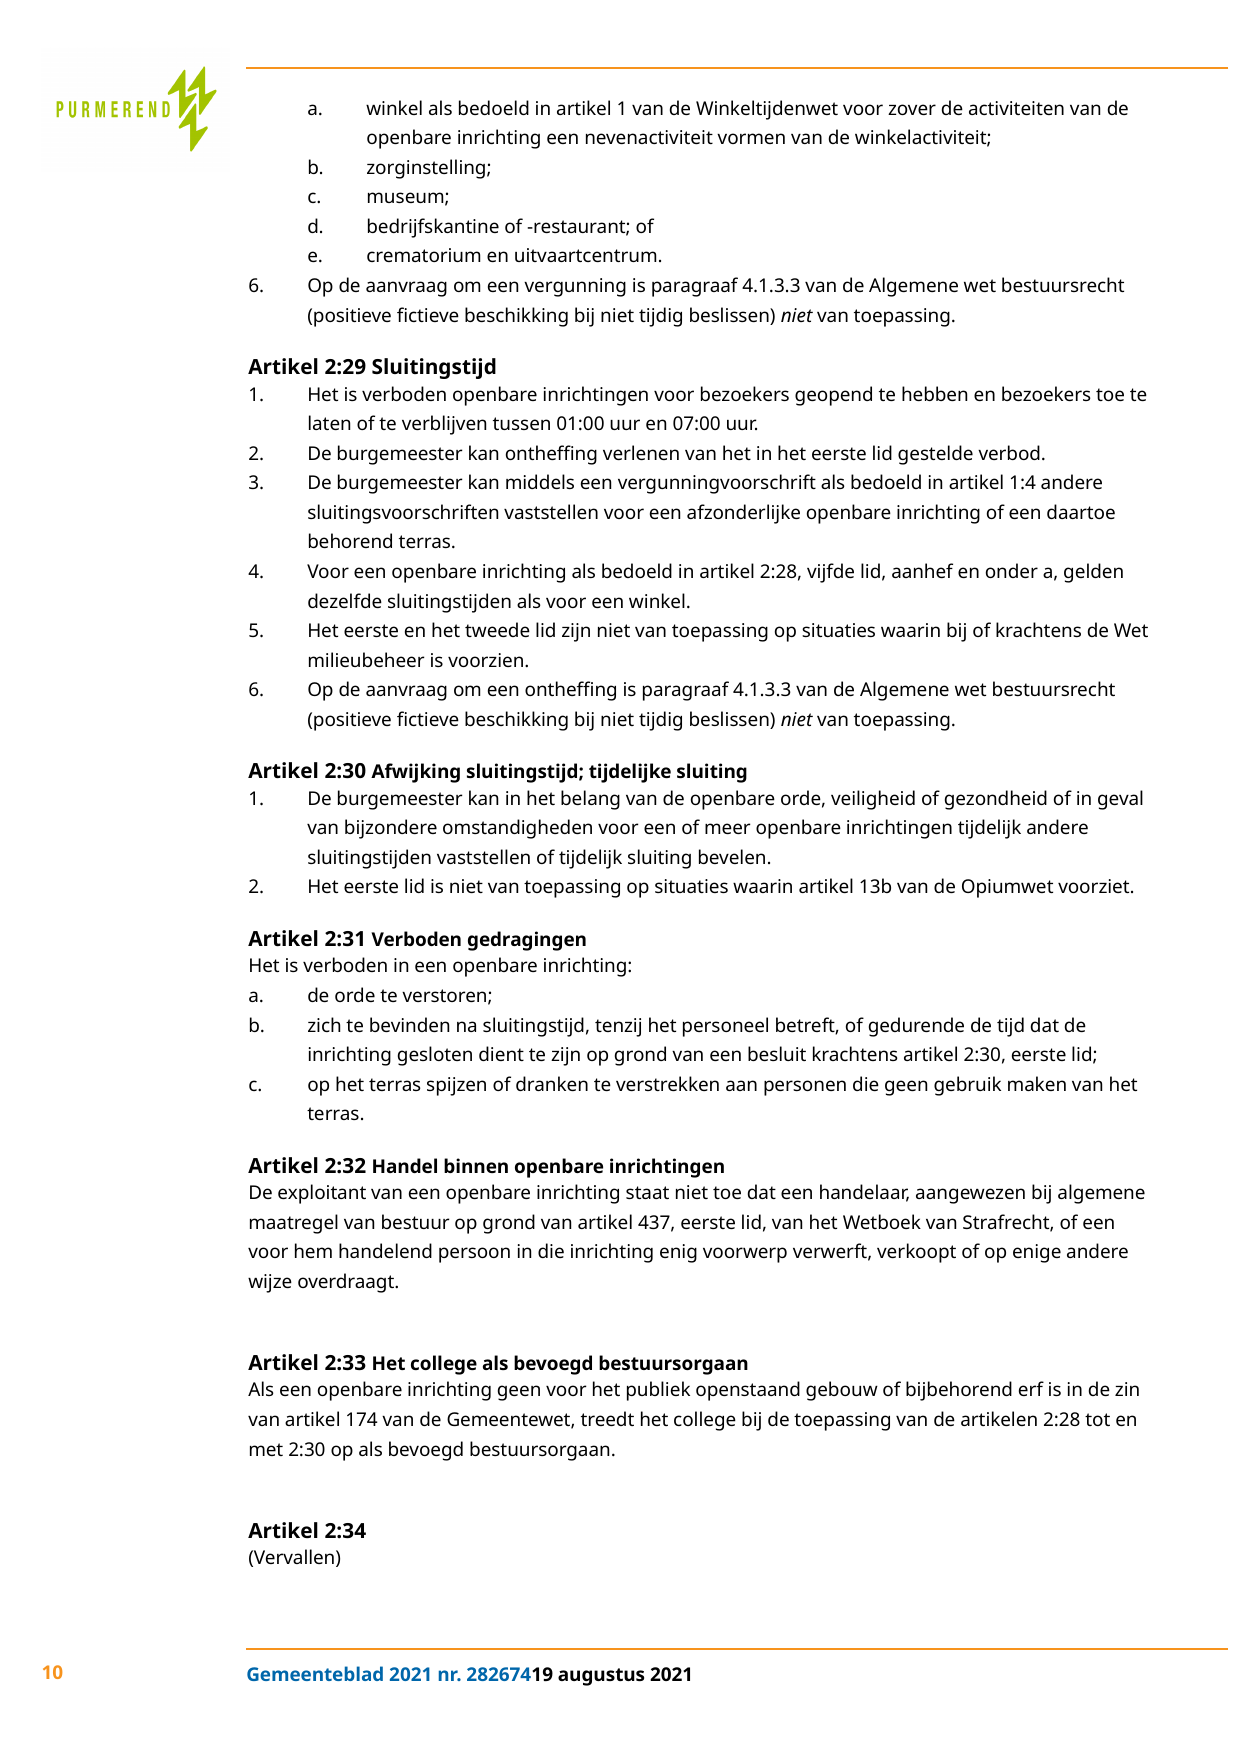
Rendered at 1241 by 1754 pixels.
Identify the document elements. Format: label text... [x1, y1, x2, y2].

text (Vervallen) [248, 1544, 1152, 1570]
text Als een openbare inrichting geen voor het publiek openstaand gebouw of bijbehorend erf is in de zin van artikel 174 van de Gemeentewet, treedt het college bij de toepassing van de artikelen 2:28 tot en met 2:30 op als bevoegd bestuursorgaan. [248, 1377, 1152, 1461]
list Op de aanvraag om een vergunning is paragraaf 4.1.3.3 van de Algemene wet bestuursrecht (positieve fictieve beschikking bij niet tijdig beslissen) niet van toepassing. [248, 272, 1152, 328]
list De burgemeester kan in het belang van de openbare orde, veiligheid of gezondheid of in geval van bijzondere omstandigheden voor een of meer openbare inrichtingen tijdelijk andere sluitingstijden vaststellen of tijdelijk sluiting bevelen. [248, 785, 1152, 870]
list museum; [307, 183, 1152, 209]
picture [41, 47, 231, 172]
list op het terras spijzen of dranken te verstrekken aan personen die geen gebruik maken van het terras. [248, 1071, 1152, 1126]
text Artikel 2:31 Verboden gedragingen [248, 924, 1152, 953]
list De burgemeester kan ontheffing verlenen van het in het eerste lid gestelde verbod. [248, 440, 1152, 466]
list Het eerste lid is niet van toepassing op situaties waarin artikel 13b van de Opiumwet voorziet. [248, 874, 1152, 899]
list winkel als bedoeld in artikel 1 van de Winkeltijdenwet voor zover de activiteiten van de openbare inrichting een nevenactiviteit vormen van de winkelactiviteit; [307, 95, 1152, 150]
text Het is verboden in een openbare inrichting: [248, 953, 1152, 978]
list De burgemeester kan middels een vergunningvoorschrift als bedoeld in artikel 1:4 andere sluitingsvoorschriften vaststellen voor een afzonderlijke openbare inrichting of een daartoe behorend terras. [248, 469, 1152, 554]
list Op de aanvraag om een ontheffing is paragraaf 4.1.3.3 van de Algemene wet bestuursrecht (positieve fictieve beschikking bij niet tijdig beslissen) niet van toepassing. [248, 677, 1152, 732]
list de orde te verstoren; [248, 982, 1152, 1008]
list Voor een openbare inrichting als bedoeld in artikel 2:28, vijfde lid, aanhef en onder a, gelden dezelfde sluitingstijden als voor een winkel. [248, 558, 1152, 613]
list zich te bevinden na sluitingstijd, tenzij het personeel betreft, of gedurende de tijd dat de inrichting gesloten dient te zijn op grond van een besluit krachtens artikel 2:30, eerste lid; [248, 1012, 1152, 1067]
list Het eerste en het tweede lid zijn niet van toepassing op situaties waarin bij of krachtens de Wet milieubeheer is voorzien. [248, 617, 1152, 673]
text De exploitant van een openbare inrichting staat niet toe dat een handelaar, aangewezen bij algemene maatregel van bestuur op grond van artikel 437, eerste lid, van het Wetboek van Strafrecht, of een voor hem handelend persoon in die inrichting enig voorwerp verwerft, verkoopt of op enige andere wijze overdraagt. [248, 1179, 1152, 1294]
text Artikel 2:29 Sluitingstijd [248, 352, 1152, 381]
list crematorium en uitvaartcentrum. [307, 243, 1152, 268]
list zorginstelling; [307, 154, 1152, 180]
text Artikel 2:33 Het college als bevoegd bestuursorgaan [248, 1348, 1152, 1377]
text Artikel 2:34 [248, 1516, 1152, 1544]
list Het is verboden openbare inrichtingen voor bezoekers geopend te hebben en bezoekers toe te laten of te verblijven tussen 01:00 uur en 07:00 uur. [248, 381, 1152, 436]
text Artikel 2:32 Handel binnen openbare inrichtingen [248, 1151, 1152, 1179]
text Artikel 2:30 Afwijking sluitingstijd; tijdelijke sluiting [248, 757, 1152, 785]
list bedrijfskantine of -restaurant; of [307, 213, 1152, 239]
